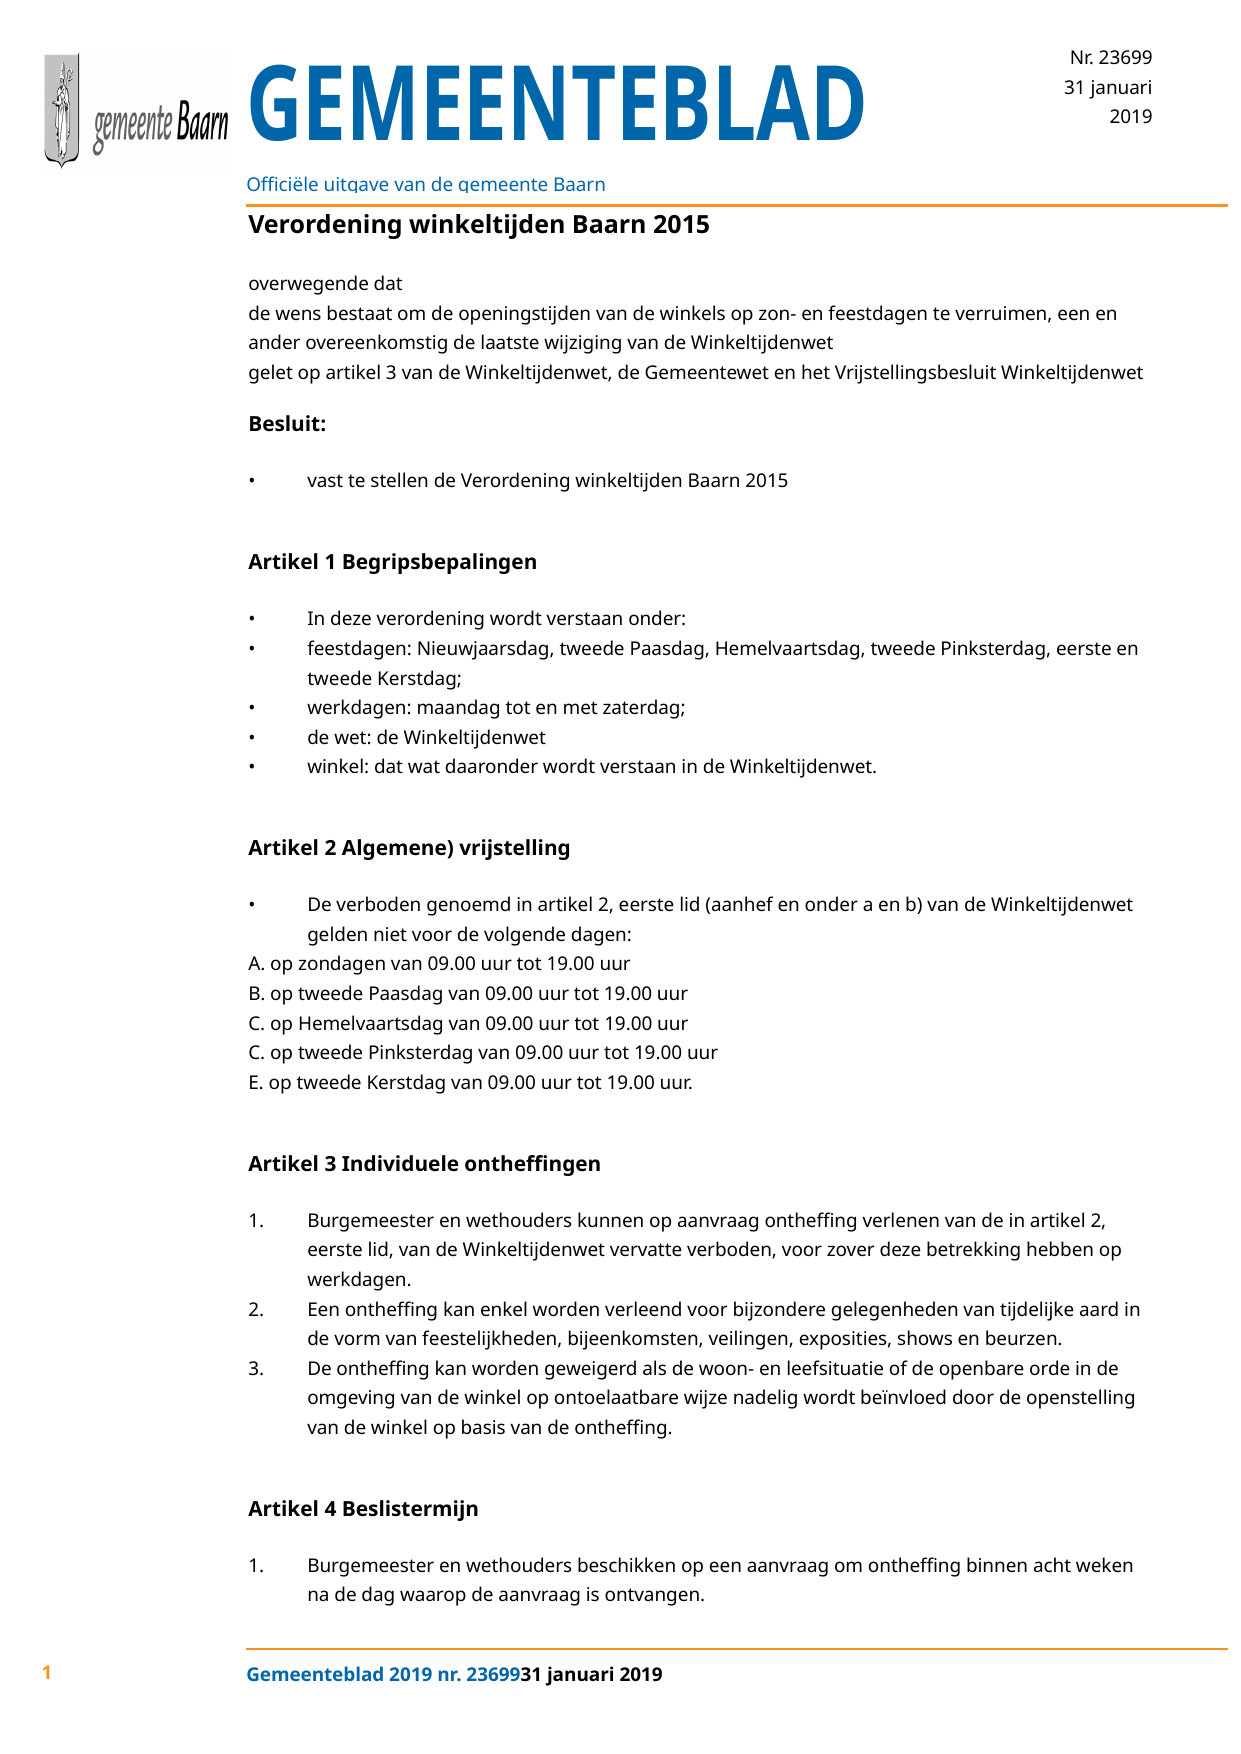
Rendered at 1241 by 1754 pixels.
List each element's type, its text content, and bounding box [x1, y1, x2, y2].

list feestdagen: Nieuwjaarsdag, tweede Paasdag, Hemelvaartsdag, tweede Pinksterdag, eerste en tweede Kerstdag; [248, 635, 1152, 690]
list In deze verordening wordt verstaan onder: [248, 606, 1152, 631]
text de wens bestaat om de openingstijden van de winkels op zon- en feestdagen te verruimen, een en ander overeenkomstig de laatste wijziging van de Winkeltijdenwet [248, 300, 1152, 355]
text gelet op artikel 3 van de Winkeltijdenwet, de Gemeentewet en het Vrijstellingsbesluit Winkeltijdenwet [248, 359, 1152, 385]
list Burgemeester en wethouders kunnen op aanvraag ontheffing verlenen van de in artikel 2, eerste lid, van de Winkeltijdenwet vervatte verboden, voor zover deze betrekking hebben op werkdagen. [248, 1207, 1152, 1292]
text E. op tweede Kerstdag van 09.00 uur tot 19.00 uur. [248, 1069, 1152, 1095]
text Artikel 3 Individuele ontheffingen [248, 1149, 1152, 1177]
list de wet: de Winkeltijdenwet [248, 724, 1152, 749]
list Burgemeester en wethouders beschikken op een aanvraag om ontheffing binnen acht weken na de dag waarop de aanvraag is ontvangen. [248, 1552, 1152, 1607]
picture [41, 47, 231, 172]
list werkdagen: maandag tot en met zaterdag; [248, 694, 1152, 720]
text Artikel 1 Begripsbepalingen [248, 547, 1152, 576]
text Besluit: [248, 409, 1152, 438]
text Verordening winkeltijden Baarn 2015 [248, 207, 1152, 241]
list vast te stellen de Verordening winkeltijden Baarn 2015 [248, 467, 1152, 493]
text overwegende dat [248, 270, 1152, 296]
list Een ontheffing kan enkel worden verleend voor bijzondere gelegenheden van tijdelijke aard in de vorm van feestelijkheden, bijeenkomsten, veilingen, exposities, shows en beurzen. [248, 1296, 1152, 1351]
text Artikel 2 Algemene) vrijstelling [248, 833, 1152, 862]
text A. op zondagen van 09.00 uur tot 19.00 uur [248, 951, 1152, 976]
list winkel: dat wat daaronder wordt verstaan in de Winkeltijdenwet. [248, 753, 1152, 779]
text C. op tweede Pinksterdag van 09.00 uur tot 19.00 uur [248, 1039, 1152, 1065]
list De verboden genoemd in artikel 2, eerste lid (aanhef en onder a en b) van de Winkeltijdenwet gelden niet voor de volgende dagen: [248, 891, 1152, 947]
text C. op Hemelvaartsdag van 09.00 uur tot 19.00 uur [248, 1010, 1152, 1036]
text B. op tweede Paasdag van 09.00 uur tot 19.00 uur [248, 980, 1152, 1006]
text Artikel 4 Beslistermijn [248, 1494, 1152, 1522]
list De ontheffing kan worden geweigerd als de woon- en leefsituatie of de openbare orde in de omgeving van de winkel op ontoelaatbare wijze nadelig wordt beïnvloed door de openstelling van de winkel op basis van de ontheffing. [248, 1355, 1152, 1440]
